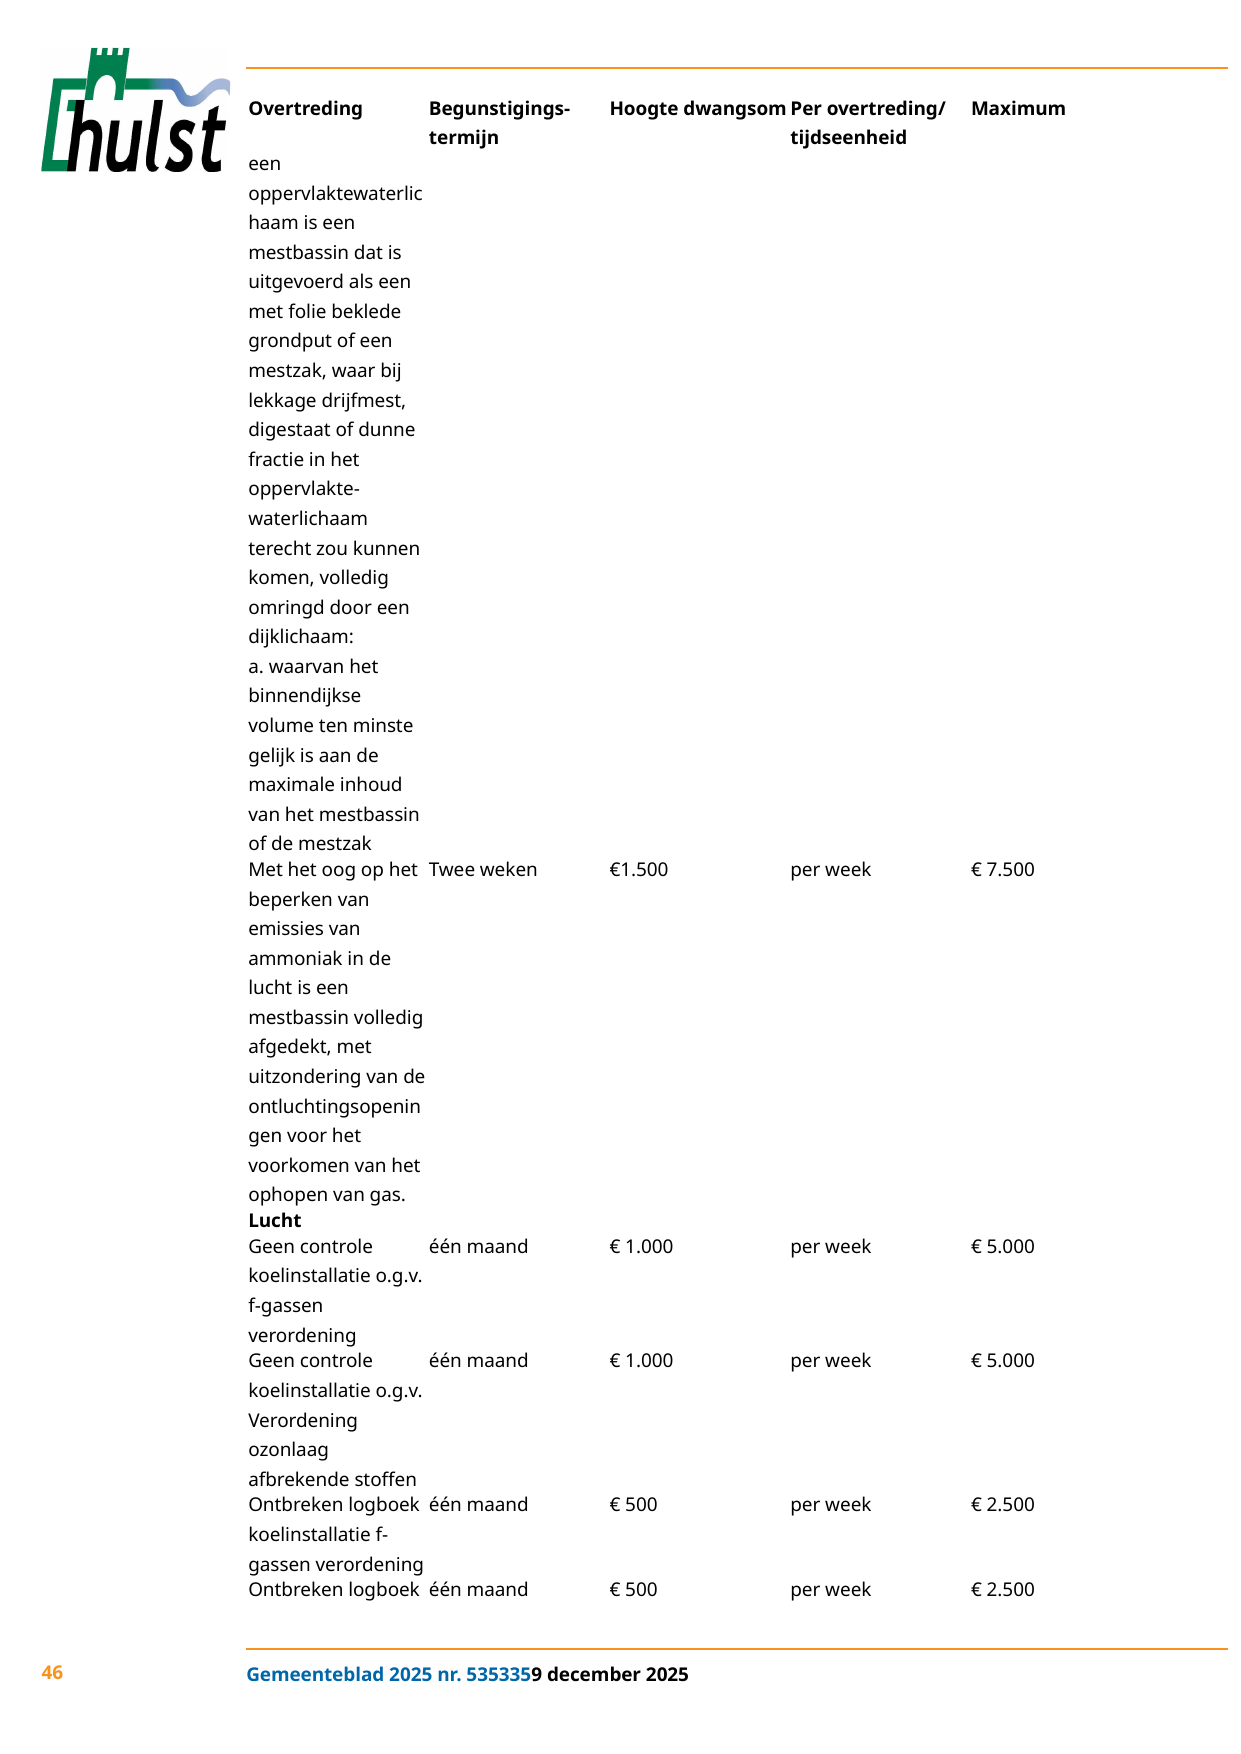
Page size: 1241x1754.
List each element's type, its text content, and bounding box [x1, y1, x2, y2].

table_cell een oppervlaktewaterlichaam is een mestbassin dat is uitgevoerd als een met folie beklede grondput of een mestzak, waar bij lekkage drijfmest, digestaat of dunne fractie in het oppervlakte-waterlichaam terecht zou kunnen komen, volledig omringd door een dijklichaam: a. waarvan het binnendijkse volume ten minste gelijk is aan de maximale inhoud van het mestbassin of de mestzak [248, 150, 429, 856]
table_cell Ontbreken logboek koelinstallatie f-gassen verordening [248, 1492, 429, 1577]
table_cell per week [790, 856, 971, 1207]
table_cell Ontbreken logboek [248, 1577, 429, 1602]
table_cell één maand [429, 1348, 609, 1492]
table_cell Geen controle koelinstallatie o.g.v. Verordening ozonlaag afbrekende stoffen [248, 1348, 429, 1492]
table_cell € 2.500 [971, 1577, 1152, 1602]
table_cell € 2.500 [971, 1492, 1152, 1577]
table_cell [790, 150, 971, 856]
table_header Hoogte dwangsom [609, 95, 790, 150]
table_cell één maand [429, 1492, 609, 1577]
table_cell Geen controle koelinstallatie o.g.v. f-gassen verordening [248, 1233, 429, 1348]
table_cell Met het oog op het beperken van emissies van ammoniak in de lucht is een mestbassin volledig afgedekt, met uitzondering van de ontluchtingsopeningen voor het voorkomen van het ophopen van gas. [248, 856, 429, 1207]
table_header Maximum [971, 95, 1152, 150]
table_cell [971, 150, 1152, 856]
table_cell € 5.000 [971, 1348, 1152, 1492]
table_cell € 5.000 [971, 1233, 1152, 1348]
table_header Begunstigings-termijn [429, 95, 609, 150]
table_cell per week [790, 1348, 971, 1492]
table_cell [609, 1208, 790, 1233]
table_cell [429, 150, 609, 856]
picture [41, 47, 231, 172]
table_cell Twee weken [429, 856, 609, 1207]
table_cell €1.500 [609, 856, 790, 1207]
table_header Overtreding [248, 95, 429, 150]
table_cell € 1.000 [609, 1348, 790, 1492]
table_cell één maand [429, 1233, 609, 1348]
table_cell per week [790, 1233, 971, 1348]
table_cell Lucht [248, 1208, 429, 1233]
table_cell één maand [429, 1577, 609, 1602]
table_cell per week [790, 1577, 971, 1602]
table_cell € 500 [609, 1577, 790, 1602]
table_cell € 7.500 [971, 856, 1152, 1207]
table_cell per week [790, 1492, 971, 1577]
table_header Per overtreding/ tijdseenheid [790, 95, 971, 150]
table_cell [429, 1208, 609, 1233]
table_cell € 500 [609, 1492, 790, 1577]
table_cell € 1.000 [609, 1233, 790, 1348]
table_cell [609, 150, 790, 856]
table_cell [971, 1208, 1152, 1233]
table_cell [790, 1208, 971, 1233]
